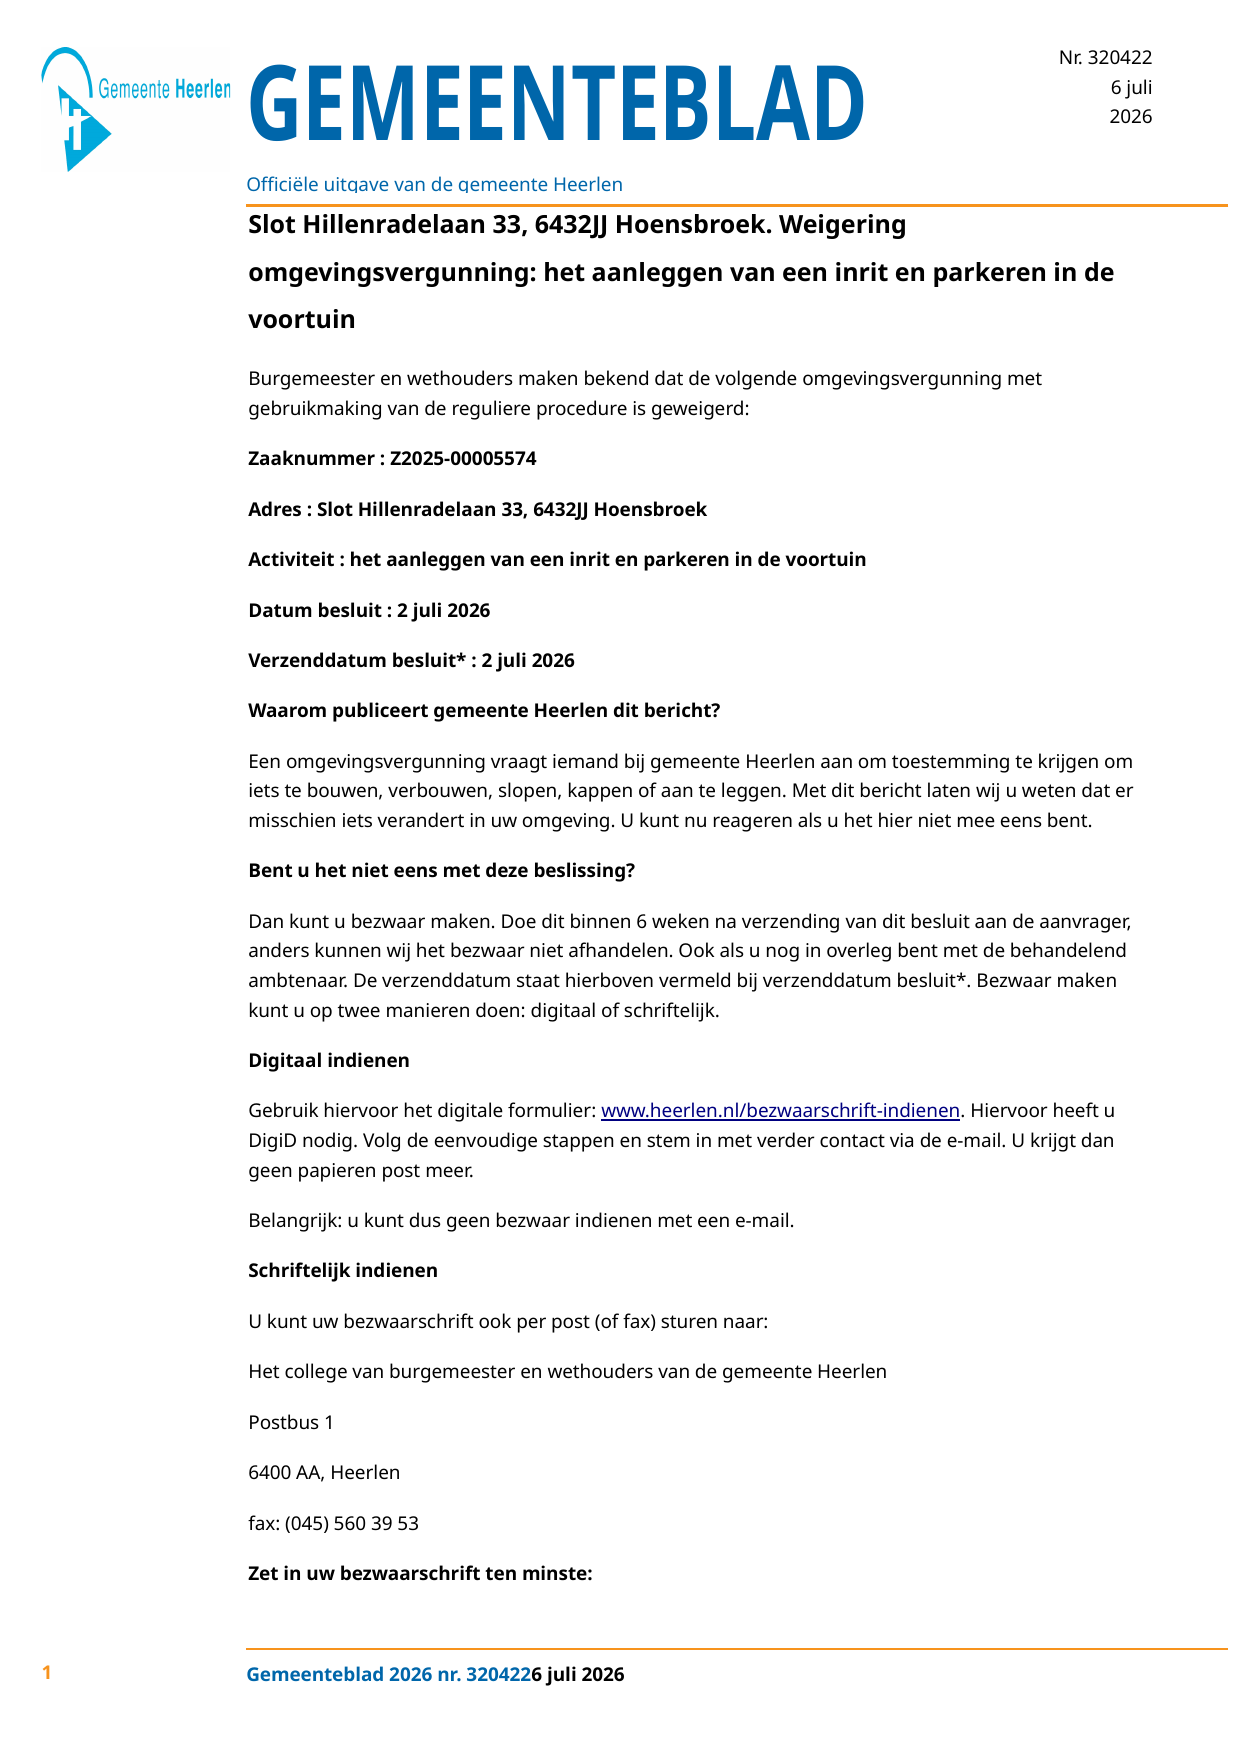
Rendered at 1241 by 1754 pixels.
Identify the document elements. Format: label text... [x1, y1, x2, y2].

text Het college van burgemeester en wethouders van de gemeente Heerlen [248, 1358, 1152, 1384]
text Slot Hillenradelaan 33, 6432JJ Hoensbroek. Weigering omgevingsvergunning: het aanleggen van een inrit en parkeren in de voortuin [248, 207, 1152, 336]
picture [41, 47, 231, 172]
picture [41, 47, 59, 70]
text 6400 AA, Heerlen [248, 1459, 1152, 1485]
text Burgemeester en wethouders maken bekend dat de volgende omgevingsvergunning met gebruikmaking van de reguliere procedure is geweigerd: [248, 366, 1152, 421]
text Belangrijk: u kunt dus geen bezwaar indienen met een e-mail. [248, 1207, 1152, 1233]
text Digitaal indienen [248, 1047, 1152, 1073]
text Zaaknummer : Z2025-00005574 [248, 446, 1152, 471]
text Verzenddatum besluit* : 2 juli 2026 [248, 647, 1152, 673]
text Een omgevingsvergunning vraagt iemand bij gemeente Heerlen aan om toestemming te krijgen om iets te bouwen, verbouwen, slopen, kappen of aan te leggen. Met dit bericht laten wij u weten dat er misschien iets verandert in uw omgeving. U kunt nu reageren als u het hier niet mee eens bent. [248, 748, 1152, 833]
text Gebruik hiervoor het digitale formulier: www.heerlen.nl/bezwaarschrift-indienen. Hiervoor heeft u DigiD nodig. Volg de eenvoudige stappen en stem in met verder contact via de e-mail. U krijgt dan geen papieren post meer. [248, 1098, 1152, 1182]
text Bent u het niet eens met deze beslissing? [248, 858, 1152, 883]
text Postbus 1 [248, 1409, 1152, 1434]
text U kunt uw bezwaarschrift ook per post (of fax) sturen naar: [248, 1308, 1152, 1334]
text Adres : Slot Hillenradelaan 33, 6432JJ Hoensbroek [248, 496, 1152, 522]
text Dan kunt u bezwaar maken. Doe dit binnen 6 weken na verzending van dit besluit aan de aanvrager, anders kunnen wij het bezwaar niet afhandelen. Ook als u nog in overleg bent met de behandelend ambtenaar. De verzenddatum staat hierboven vermeld bij verzenddatum besluit*. Bezwaar maken kunt u op twee manieren doen: digitaal of schriftelijk. [248, 908, 1152, 1022]
text Activiteit : het aanleggen van een inrit en parkeren in de voortuin [248, 546, 1152, 572]
text Datum besluit : 2 juli 2026 [248, 597, 1152, 622]
text Zet in uw bezwaarschrift ten minste: [248, 1560, 1152, 1586]
text fax: (045) 560 39 53 [248, 1510, 1152, 1535]
text Schriftelijk indienen [248, 1258, 1152, 1283]
text Waarom publiceert gemeente Heerlen dit bericht? [248, 698, 1152, 723]
